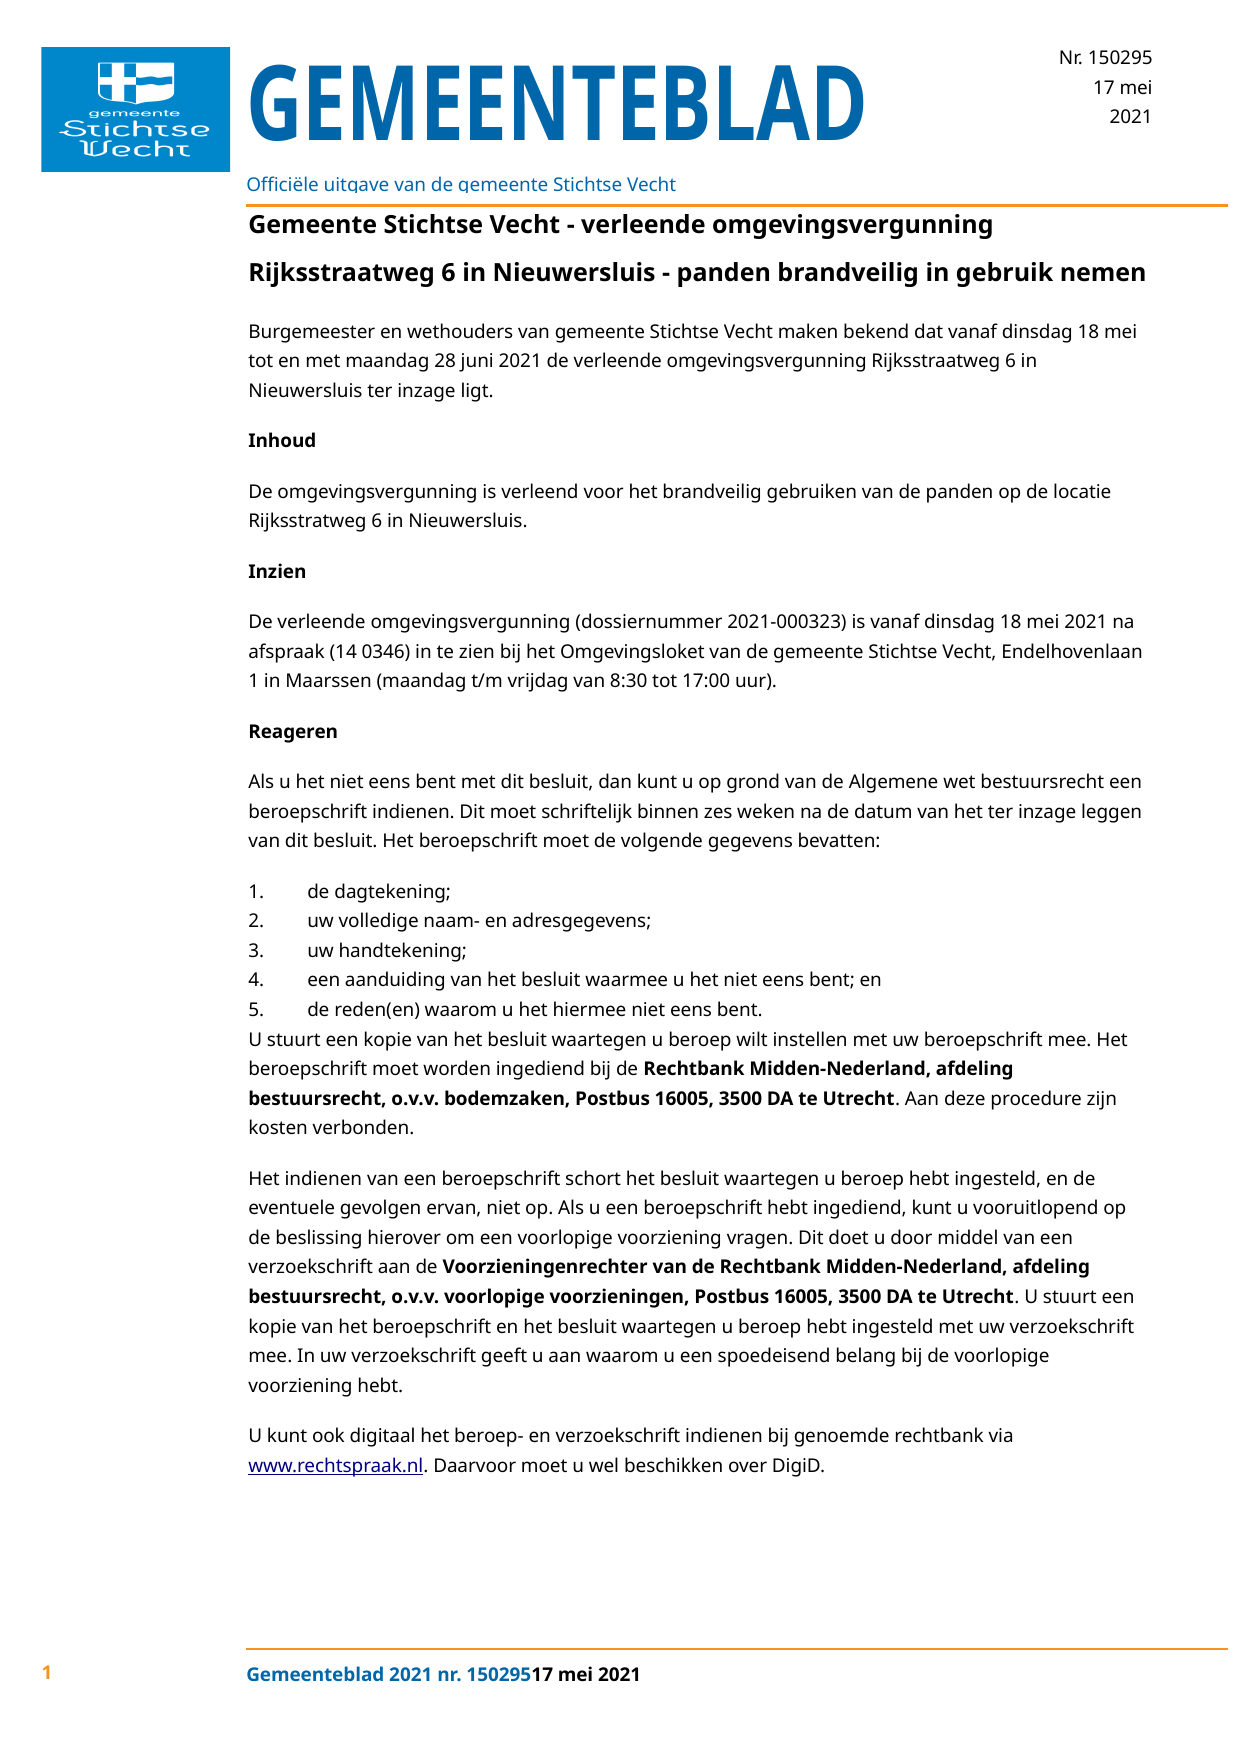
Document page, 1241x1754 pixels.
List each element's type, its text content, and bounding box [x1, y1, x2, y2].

picture [137, 63, 174, 103]
text Burgemeester en wethouders van gemeente Stichtse Vecht maken bekend dat vanaf dinsdag 18 mei tot en met maandag 28 juni 2021 de verleende omgevingsvergunning Rijksstraatweg 6 in Nieuwersluis ter inzage ligt. [248, 318, 1152, 403]
text U stuurt een kopie van het besluit waartegen u beroep wilt instellen met uw beroepschrift mee. Het beroepschrift moet worden ingediend bij de Rechtbank Midden-Nederland, afdeling bestuursrecht, o.v.v. bodemzaken, Postbus 16005, 3500 DA te Utrecht. Aan deze procedure zijn kosten verbonden. [248, 1026, 1152, 1140]
list uw handtekening; [248, 937, 1152, 963]
text Reageren [248, 718, 1152, 744]
text De verleende omgevingsvergunning (dossiernummer 2021-000323) is vanaf dinsdag 18 mei 2021 na afspraak (14 0346) in te zien bij het Omgevingsloket van de gemeente Stichtse Vecht, Endelhovenlaan 1 in Maarssen (maandag t/m vrijdag van 8:30 tot 17:00 uur). [248, 608, 1152, 693]
text U kunt ook digitaal het beroep- en verzoekschrift indienen bij genoemde rechtbank via www.rechtspraak.nl. Daarvoor moet u wel beschikken over DigiD. [248, 1422, 1152, 1478]
text Het indienen van een beroepschrift schort het besluit waartegen u beroep hebt ingesteld, en de eventuele gevolgen ervan, niet op. Als u een beroepschrift hebt ingediend, kunt u vooruitlopend op de beslissing hierover om een voorlopige voorziening vragen. Dit doet u door middel van een verzoekschrift aan de Voorzieningenrechter van de Rechtbank Midden-Nederland, afdeling bestuursrecht, o.v.v. voorlopige voorzieningen, Postbus 16005, 3500 DA te Utrecht. U stuurt een kopie van het beroepschrift en het besluit waartegen u beroep hebt ingesteld met uw verzoekschrift mee. In uw verzoekschrift geeft u aan waarom u een spoedeisend belang bij de voorlopige voorziening hebt. [248, 1165, 1152, 1398]
picture [99, 63, 135, 101]
list de dagtekening; [248, 878, 1152, 904]
list een aanduiding van het besluit waarmee u het niet eens bent; en [248, 967, 1152, 992]
text Inzien [248, 558, 1152, 584]
text De omgevingsvergunning is verleend voor het brandveilig gebruiken van de panden op de locatie Rijksstratweg 6 in Nieuwersluis. [248, 478, 1152, 533]
list de reden(en) waarom u het hiermee niet eens bent. [248, 996, 1152, 1022]
text Inhoud [248, 427, 1152, 453]
text Gemeente Stichtse Vecht - verleende omgevingsvergunning Rijksstraatweg 6 in Nieuwersluis - panden brandveilig in gebruik nemen [248, 207, 1152, 288]
text Als u het niet eens bent met dit besluit, dan kunt u op grond van de Algemene wet bestuursrecht een beroepschrift indienen. Dit moet schriftelijk binnen zes weken na de datum van het ter inzage leggen van dit besluit. Het beroepschrift moet de volgende gegevens bevatten: [248, 768, 1152, 853]
list uw volledige naam- en adresgegevens; [248, 907, 1152, 933]
